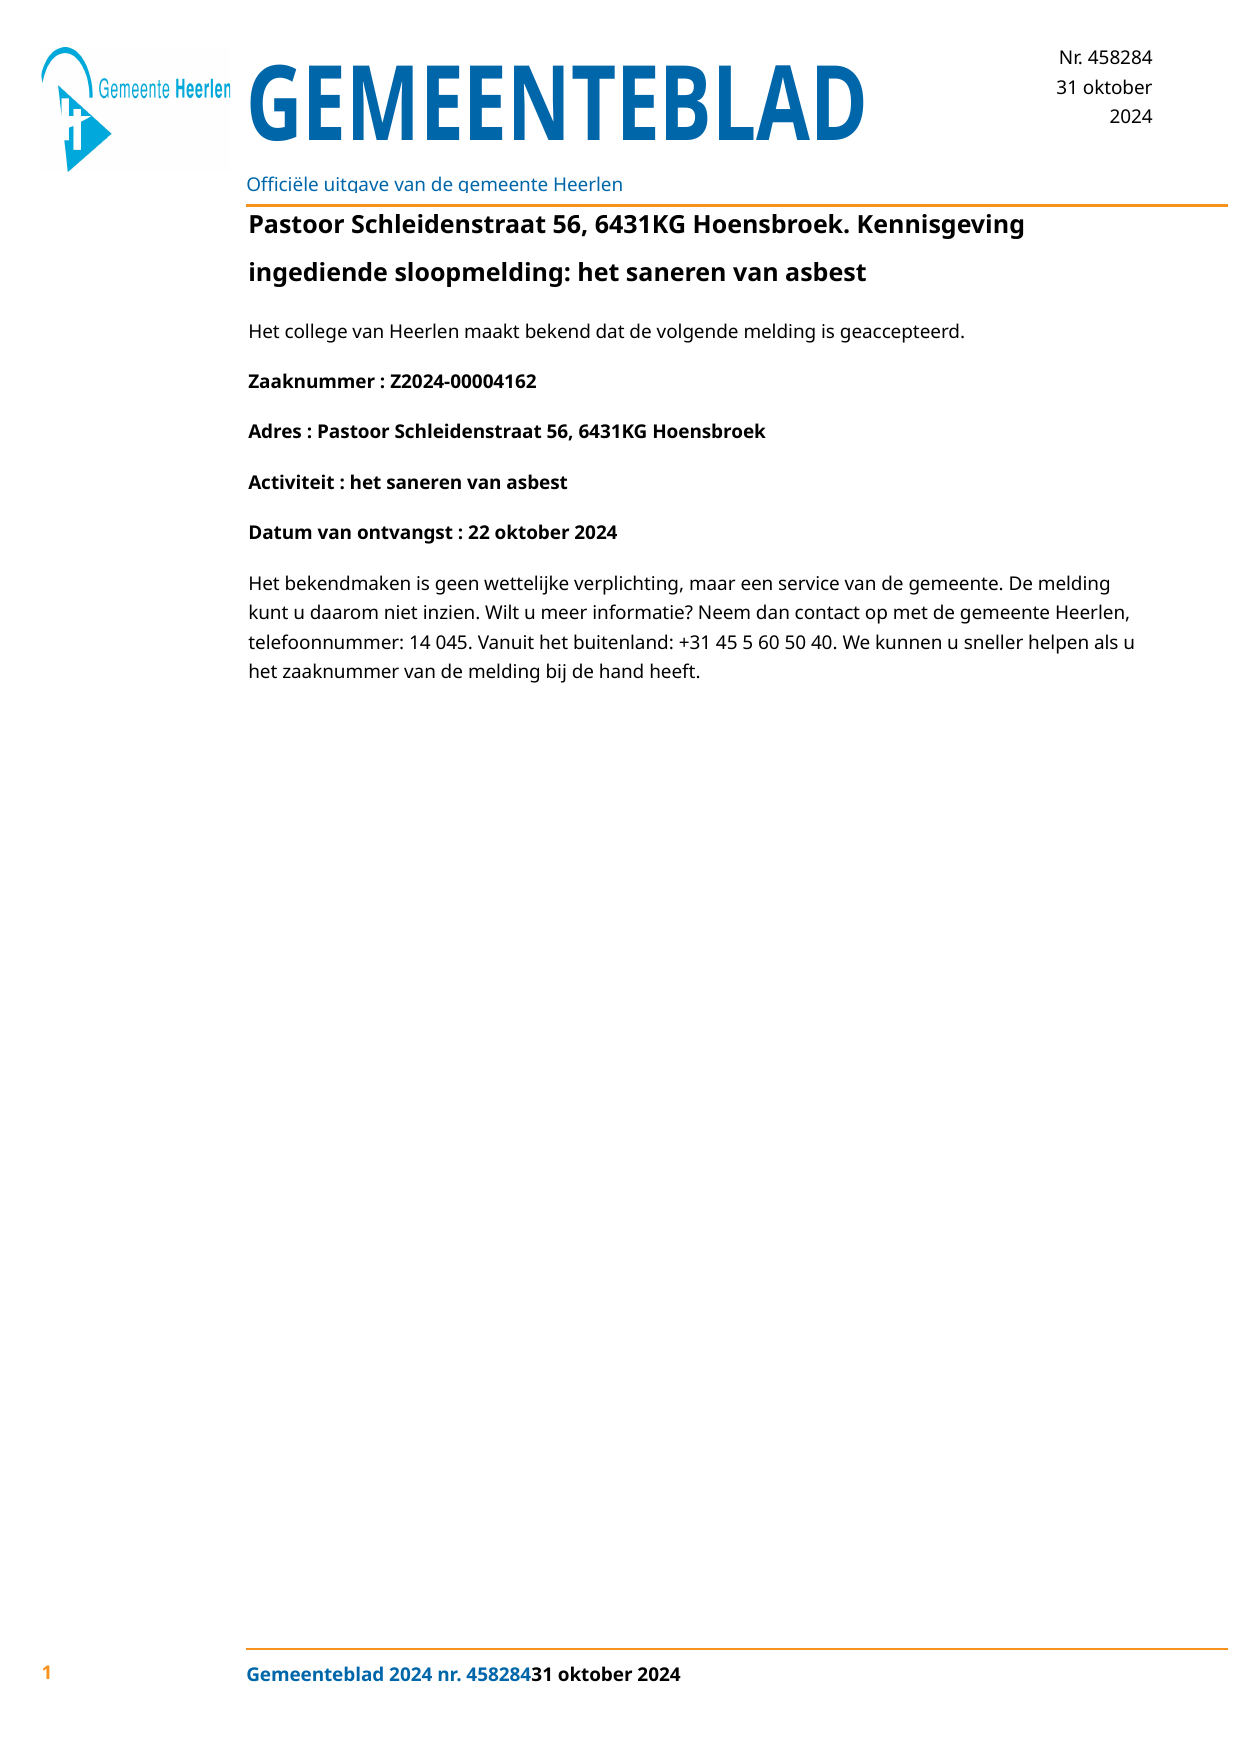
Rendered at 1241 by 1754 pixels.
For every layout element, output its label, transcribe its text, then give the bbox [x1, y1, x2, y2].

text Activiteit : het saneren van asbest [248, 469, 1152, 495]
text Zaaknummer : Z2024-00004162 [248, 368, 1152, 394]
text Het bekendmaken is geen wettelijke verplichting, maar een service van de gemeente. De melding kunt u daarom niet inzien. Wilt u meer informatie? Neem dan contact op met de gemeente Heerlen, telefoonnummer: 14 045. Vanuit het buitenland: +31 45 5 60 50 40. We kunnen u sneller helpen als u het zaaknummer van de melding bij de hand heeft. [248, 570, 1152, 684]
text Pastoor Schleidenstraat 56, 6431KG Hoensbroek. Kennisgeving ingediende sloopmelding: het saneren van asbest [248, 207, 1152, 288]
text Het college van Heerlen maakt bekend dat de volgende melding is geaccepteerd. [248, 318, 1152, 344]
text Adres : Pastoor Schleidenstraat 56, 6431KG Hoensbroek [248, 419, 1152, 444]
picture [41, 47, 231, 172]
text Datum van ontvangst : 22 oktober 2024 [248, 519, 1152, 545]
picture [41, 47, 59, 70]
